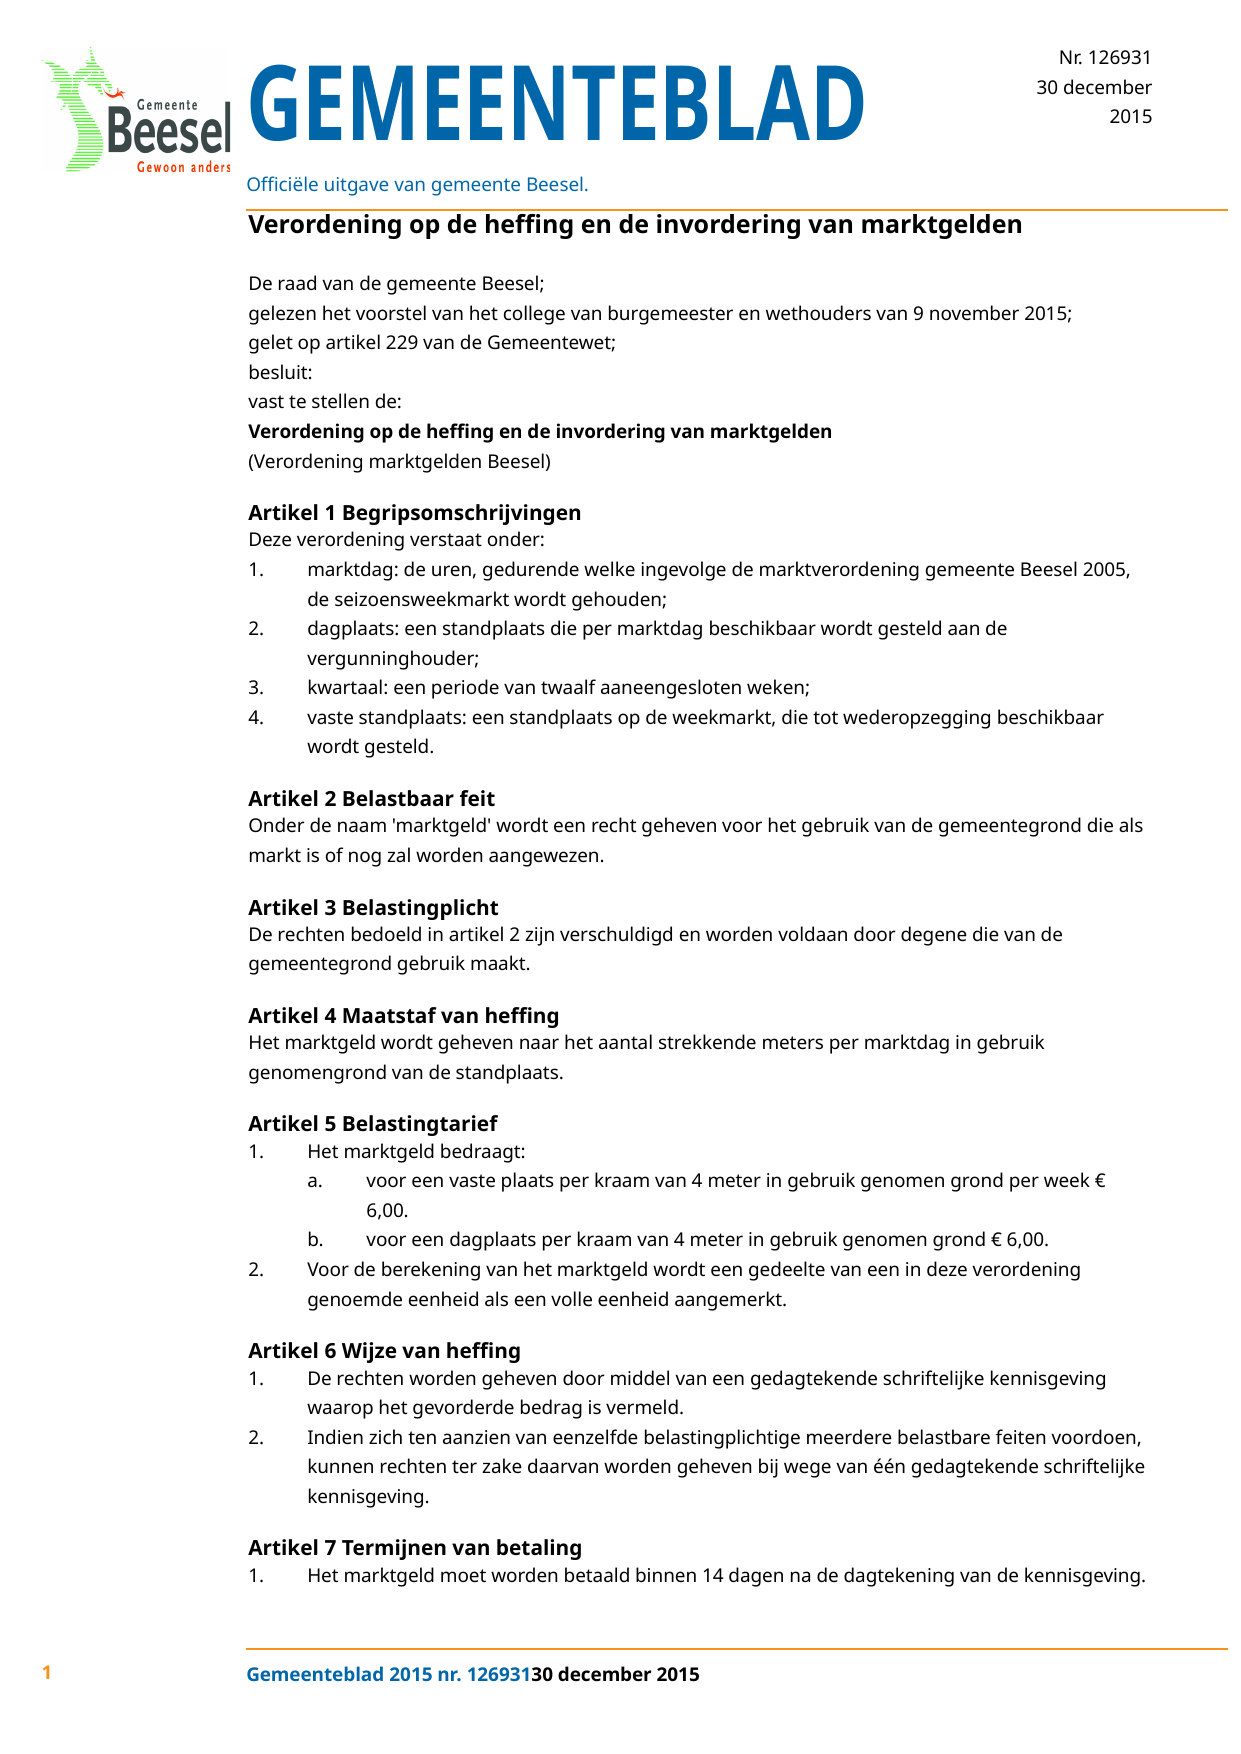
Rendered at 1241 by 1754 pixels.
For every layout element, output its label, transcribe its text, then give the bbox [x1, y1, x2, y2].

text Artikel 5 Belastingtarief [248, 1109, 1152, 1138]
text Artikel 1 Begripsomschrijvingen [248, 498, 1152, 527]
list voor een vaste plaats per kraam van 4 meter in gebruik genomen grond per week € 6,00. [307, 1167, 1152, 1223]
list De rechten worden geheven door middel van een gedagtekende schriftelijke kennisgeving waarop het gevorderde bedrag is vermeld. [248, 1365, 1152, 1420]
text Artikel 6 Wijze van heffing [248, 1336, 1152, 1365]
text besluit: [248, 359, 1152, 385]
list Het marktgeld moet worden betaald binnen 14 dagen na de dagtekening van de kennisgeving. [248, 1562, 1152, 1588]
text vast te stellen de: [248, 389, 1152, 414]
text Artikel 3 Belastingplicht [248, 893, 1152, 921]
text Het marktgeld wordt geheven naar het aantal strekkende meters per marktdag in gebruik genomengrond van de standplaats. [248, 1029, 1152, 1085]
picture [41, 47, 231, 172]
text Verordening op de heffing en de invordering van marktgelden [248, 418, 1152, 444]
list dagplaats: een standplaats die per marktdag beschikbaar wordt gesteld aan de vergunninghouder; [248, 615, 1152, 671]
list kwartaal: een periode van twaalf aaneengesloten weken; [248, 674, 1152, 700]
text De rechten bedoeld in artikel 2 zijn verschuldigd en worden voldaan door degene die van de gemeentegrond gebruik maakt. [248, 921, 1152, 976]
list Voor de berekening van het marktgeld wordt een gedeelte van een in deze verordening genoemde eenheid als een volle eenheid aangemerkt. [248, 1256, 1152, 1312]
list Indien zich ten aanzien van eenzelfde belastingplichtige meerdere belastbare feiten voordoen, kunnen rechten ter zake daarvan worden geheven bij wege van één gedagtekende schriftelijke kennisgeving. [248, 1424, 1152, 1509]
text Artikel 2 Belastbaar feit [248, 784, 1152, 813]
text Artikel 7 Termijnen van betaling [248, 1533, 1152, 1562]
text Onder de naam 'marktgeld' wordt een recht geheven voor het gebruik van de gemeentegrond die als markt is of nog zal worden aangewezen. [248, 813, 1152, 868]
list Het marktgeld bedraagt: [248, 1138, 1152, 1164]
list marktdag: de uren, gedurende welke ingevolge de marktverordening gemeente Beesel 2005, de seizoensweekmarkt wordt gehouden; [248, 556, 1152, 612]
list vaste standplaats: een standplaats op de weekmarkt, die tot wederopzegging beschikbaar wordt gesteld. [248, 704, 1152, 759]
text gelet op artikel 229 van de Gemeentewet; [248, 329, 1152, 355]
text Verordening op de heffing en de invordering van marktgelden [248, 211, 1152, 241]
list voor een dagplaats per kraam van 4 meter in gebruik genomen grond € 6,00. [307, 1227, 1152, 1252]
text (Verordening marktgelden Beesel) [248, 448, 1152, 473]
text gelezen het voorstel van het college van burgemeester en wethouders van 9 november 2015; [248, 300, 1152, 326]
text Artikel 4 Maatstaf van heffing [248, 1001, 1152, 1029]
text Deze verordening verstaat onder: [248, 527, 1152, 552]
text De raad van de gemeente Beesel; [248, 270, 1152, 296]
